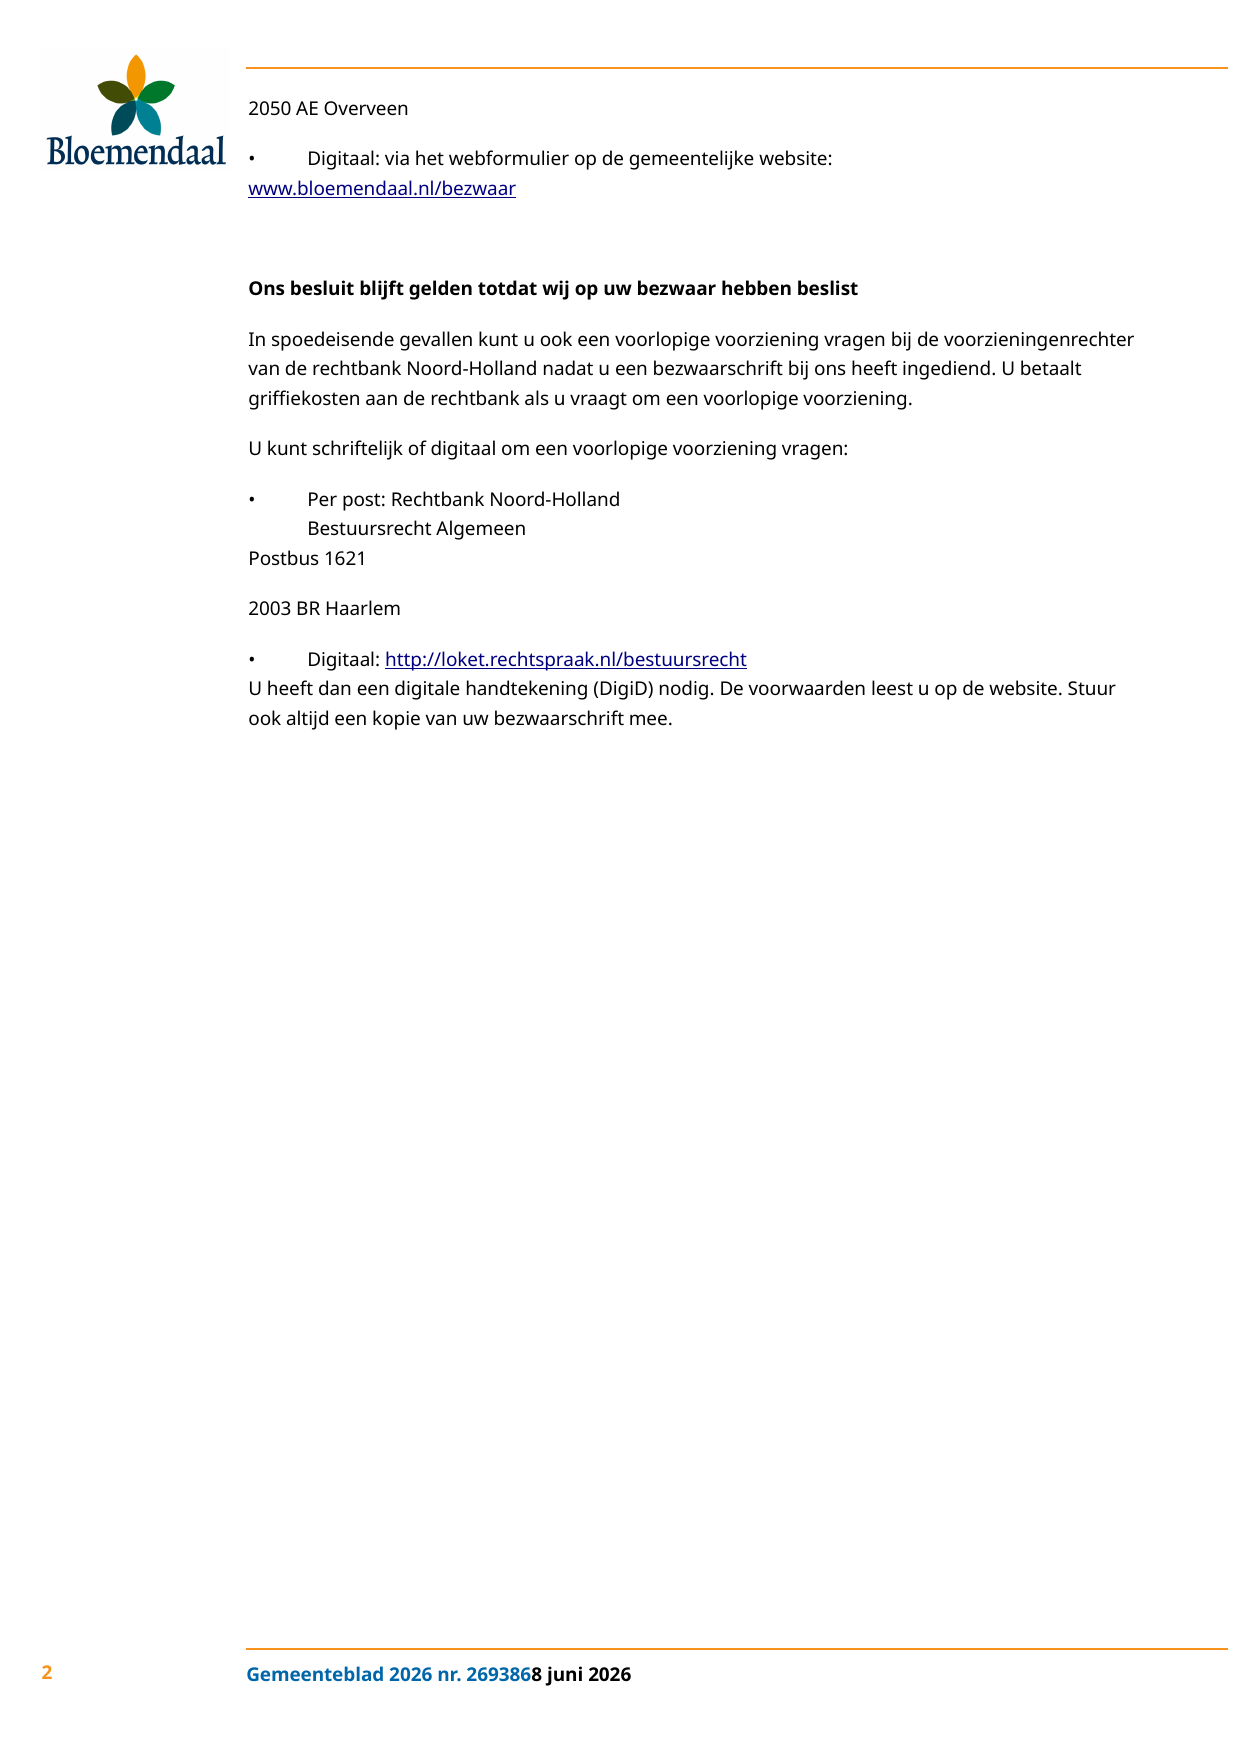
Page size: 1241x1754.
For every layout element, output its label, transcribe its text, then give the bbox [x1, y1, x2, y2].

text Postbus 1621 [248, 545, 1152, 571]
list Digitaal: http://loket.rechtspraak.nl/bestuursrecht [248, 646, 1152, 672]
text www.bloemendaal.nl/bezwaar [248, 175, 1152, 201]
text 2003 BR Haarlem [248, 596, 1152, 621]
text U kunt schriftelijk of digitaal om een voorlopige voorziening vragen: [248, 436, 1152, 461]
picture [41, 47, 231, 172]
list Digitaal: via het webformulier op de gemeentelijke website: [248, 145, 1152, 171]
text Ons besluit blijft gelden totdat wij op uw bezwaar hebben beslist [248, 276, 1152, 301]
list Bestuursrecht Algemeen [248, 516, 1152, 541]
text U heeft dan een digitale handtekening (DigiD) nodig. De voorwaarden leest u op de website. Stuur ook altijd een kopie van uw bezwaarschrift mee. [248, 676, 1152, 731]
text In spoedeisende gevallen kunt u ook een voorlopige voorziening vragen bij de voorzieningenrechter van de rechtbank Noord-Holland nadat u een bezwaarschrift bij ons heeft ingediend. U betaalt griffiekosten aan de rechtbank als u vraagt om een voorlopige voorziening. [248, 326, 1152, 411]
text 2050 AE Overveen [248, 95, 1152, 121]
list Per post: Rechtbank Noord-Holland [248, 486, 1152, 512]
